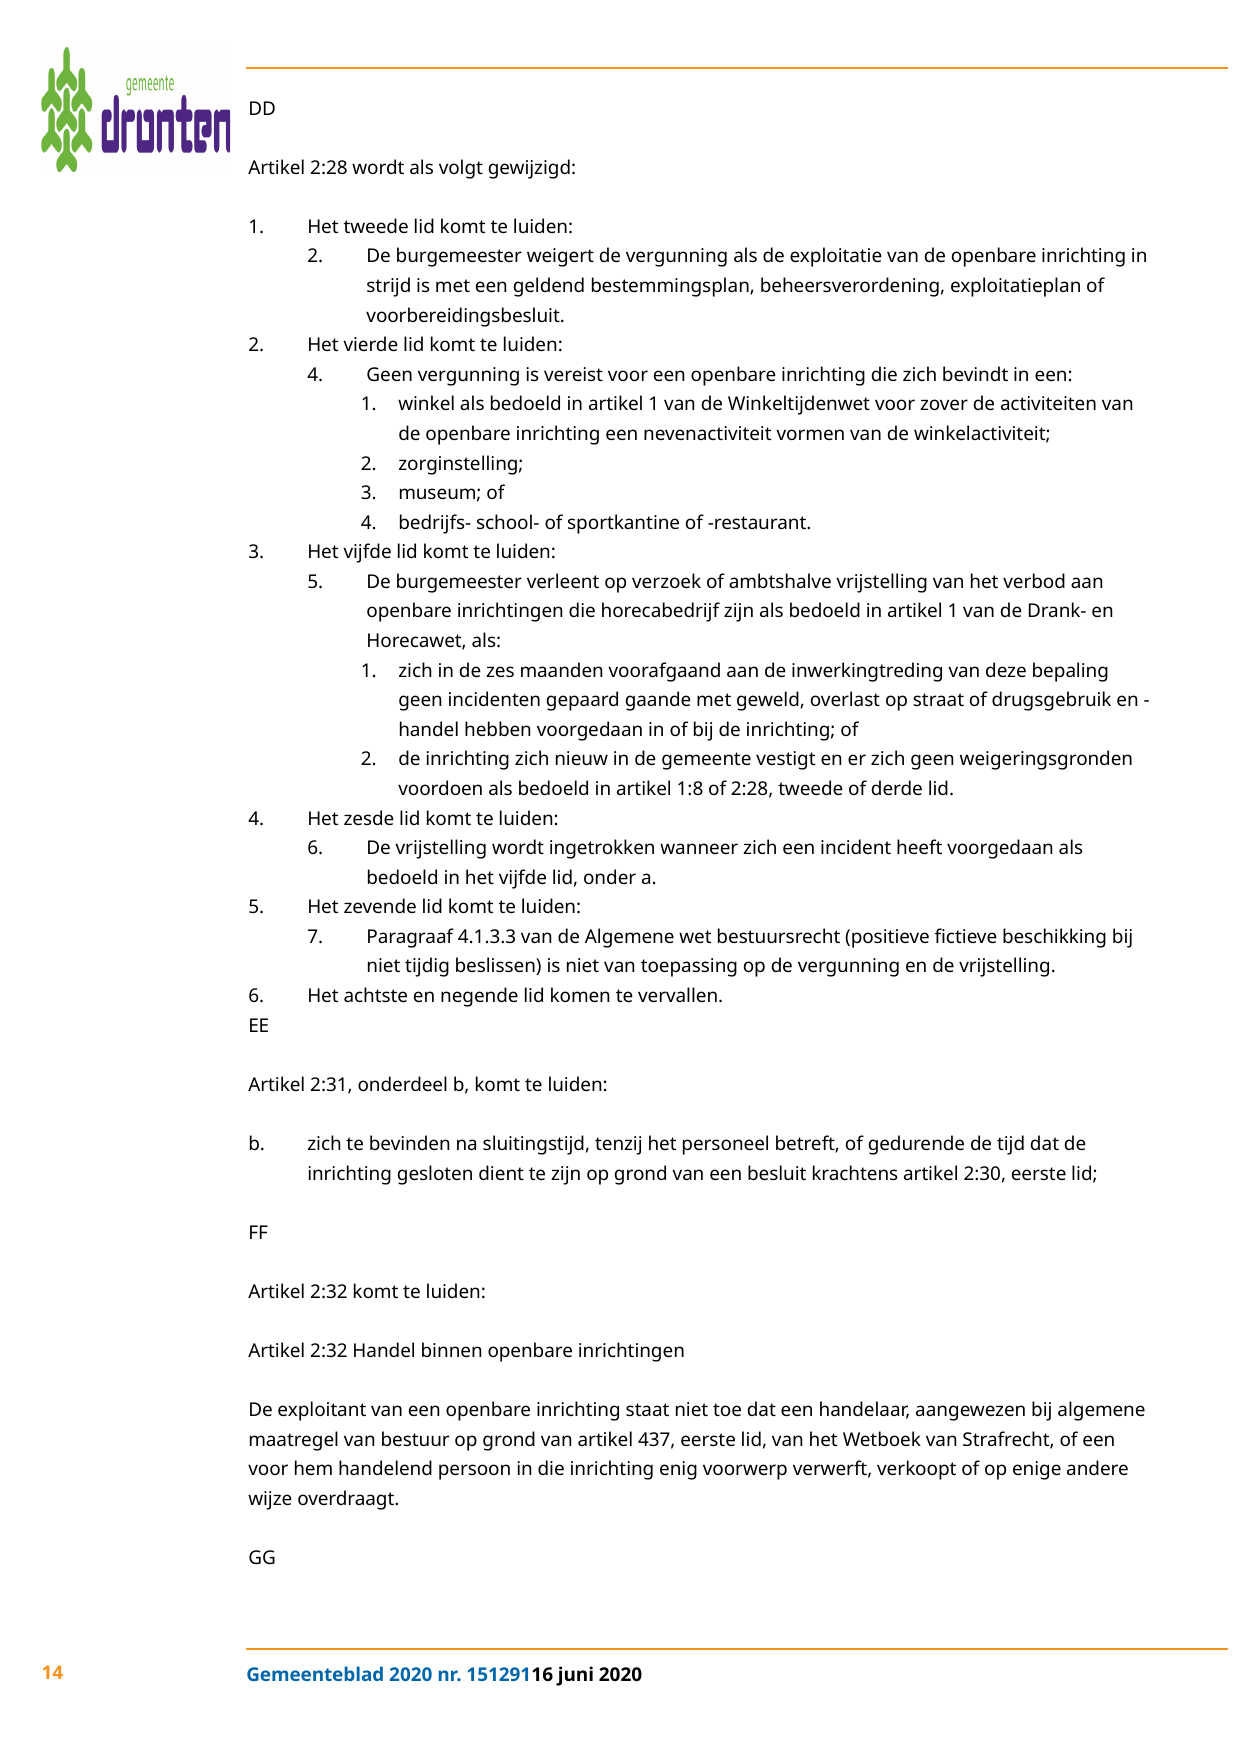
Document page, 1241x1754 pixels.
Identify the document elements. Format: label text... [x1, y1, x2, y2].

picture [41, 47, 231, 172]
list Het achtste en negende lid komen te vervallen. [248, 982, 1152, 1008]
text De exploitant van een openbare inrichting staat niet toe dat een handelaar, aangewezen bij algemene maatregel van bestuur op grond van artikel 437, eerste lid, van het Wetboek van Strafrecht, of een voor hem handelend persoon in die inrichting enig voorwerp verwerft, verkoopt of op enige andere wijze overdraagt. [248, 1396, 1152, 1511]
text Artikel 2:32 komt te luiden: [248, 1278, 1152, 1304]
list zich in de zes maanden voorafgaand aan de inwerkingtreding van deze bepaling geen incidenten gepaard gaande met geweld, overlast op straat of drugsgebruik en -handel hebben voorgedaan in of bij de inrichting; of [361, 657, 1152, 742]
text EE [248, 1012, 1152, 1038]
text Artikel 2:28 wordt als volgt gewijzigd: [248, 154, 1152, 180]
list Het zesde lid komt te luiden: [248, 805, 1152, 831]
list Het vijfde lid komt te luiden: [248, 538, 1152, 564]
text Artikel 2:32 Handel binnen openbare inrichtingen [248, 1337, 1152, 1363]
text FF [248, 1219, 1152, 1245]
text Artikel 2:31, onderdeel b, komt te luiden: [248, 1071, 1152, 1097]
list De burgemeester weigert de vergunning als de exploitatie van de openbare inrichting in strijd is met een geldend bestemmingsplan, beheersverordening, exploitatieplan of voorbereidingsbesluit. [307, 243, 1152, 328]
text DD [248, 95, 1152, 121]
list winkel als bedoeld in artikel 1 van de Winkeltijdenwet voor zover de activiteiten van de openbare inrichting een nevenactiviteit vormen van de winkelactiviteit; [361, 391, 1152, 446]
list De vrijstelling wordt ingetrokken wanneer zich een incident heeft voorgedaan als bedoeld in het vijfde lid, onder a. [307, 834, 1152, 890]
list bedrijfs- school- of sportkantine of -restaurant. [361, 509, 1152, 535]
list Het vierde lid komt te luiden: [248, 331, 1152, 357]
list zorginstelling; [361, 450, 1152, 476]
list museum; of [361, 479, 1152, 505]
list Geen vergunning is vereist voor een openbare inrichting die zich bevindt in een: [307, 361, 1152, 387]
list zich te bevinden na sluitingstijd, tenzij het personeel betreft, of gedurende de tijd dat de inrichting gesloten dient te zijn op grond van een besluit krachtens artikel 2:30, eerste lid; [248, 1130, 1152, 1186]
list Paragraaf 4.1.3.3 van de Algemene wet bestuursrecht (positieve fictieve beschikking bij niet tijdig beslissen) is niet van toepassing op de vergunning en de vrijstelling. [307, 923, 1152, 978]
text GG [248, 1544, 1152, 1570]
list De burgemeester verleent op verzoek of ambtshalve vrijstelling van het verbod aan openbare inrichtingen die horecabedrijf zijn als bedoeld in artikel 1 van de Drank- en Horecawet, als: [307, 568, 1152, 653]
list Het zevende lid komt te luiden: [248, 893, 1152, 919]
list Het tweede lid komt te luiden: [248, 213, 1152, 239]
list de inrichting zich nieuw in de gemeente vestigt en er zich geen weigeringsgronden voordoen als bedoeld in artikel 1:8 of 2:28, tweede of derde lid. [361, 746, 1152, 801]
